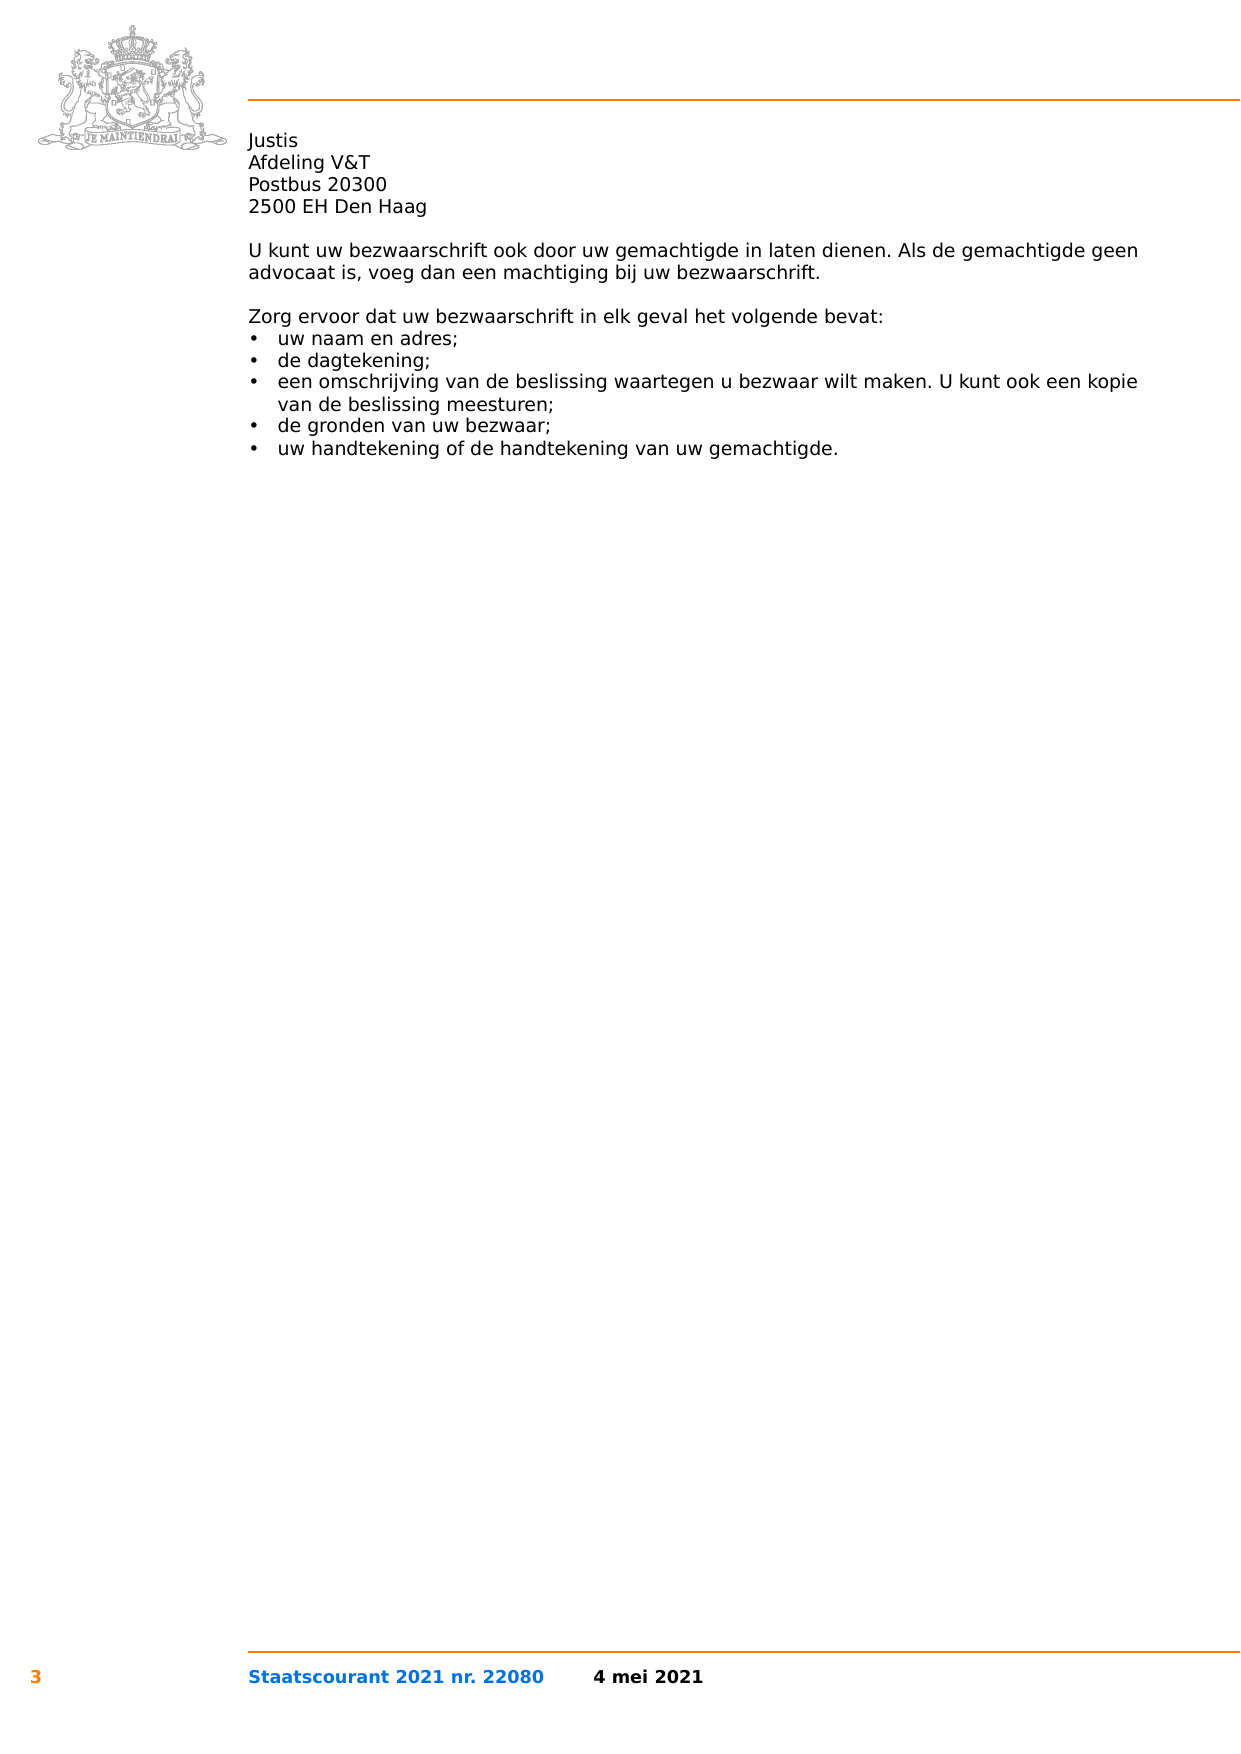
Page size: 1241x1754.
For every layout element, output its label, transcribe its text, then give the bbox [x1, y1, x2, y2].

picture [38, 25, 227, 150]
text Postbus 20300 [248, 174, 1163, 196]
text • uw naam en adres; [248, 327, 1163, 349]
text • de dagtekening; [248, 349, 1163, 371]
text • een omschrijving van de beslissing waartegen u bezwaar wilt maken. U kunt ook een kopie van de beslissing meesturen; [248, 371, 1163, 415]
text • de gronden van uw bezwaar; [248, 415, 1163, 437]
text Justis [248, 130, 1163, 152]
text 2500 EH Den Haag [248, 196, 1163, 218]
text Zorg ervoor dat uw bezwaarschrift in elk geval het volgende bevat: [248, 306, 1163, 327]
text Afdeling V&T [248, 152, 1163, 174]
text U kunt uw bezwaarschrift ook door uw gemachtigde in laten dienen. Als de gemachtigde geen advocaat is, voeg dan een machtiging bij uw bezwaarschrift. [248, 240, 1163, 284]
text • uw handtekening of de handtekening van uw gemachtigde. [248, 437, 1163, 459]
